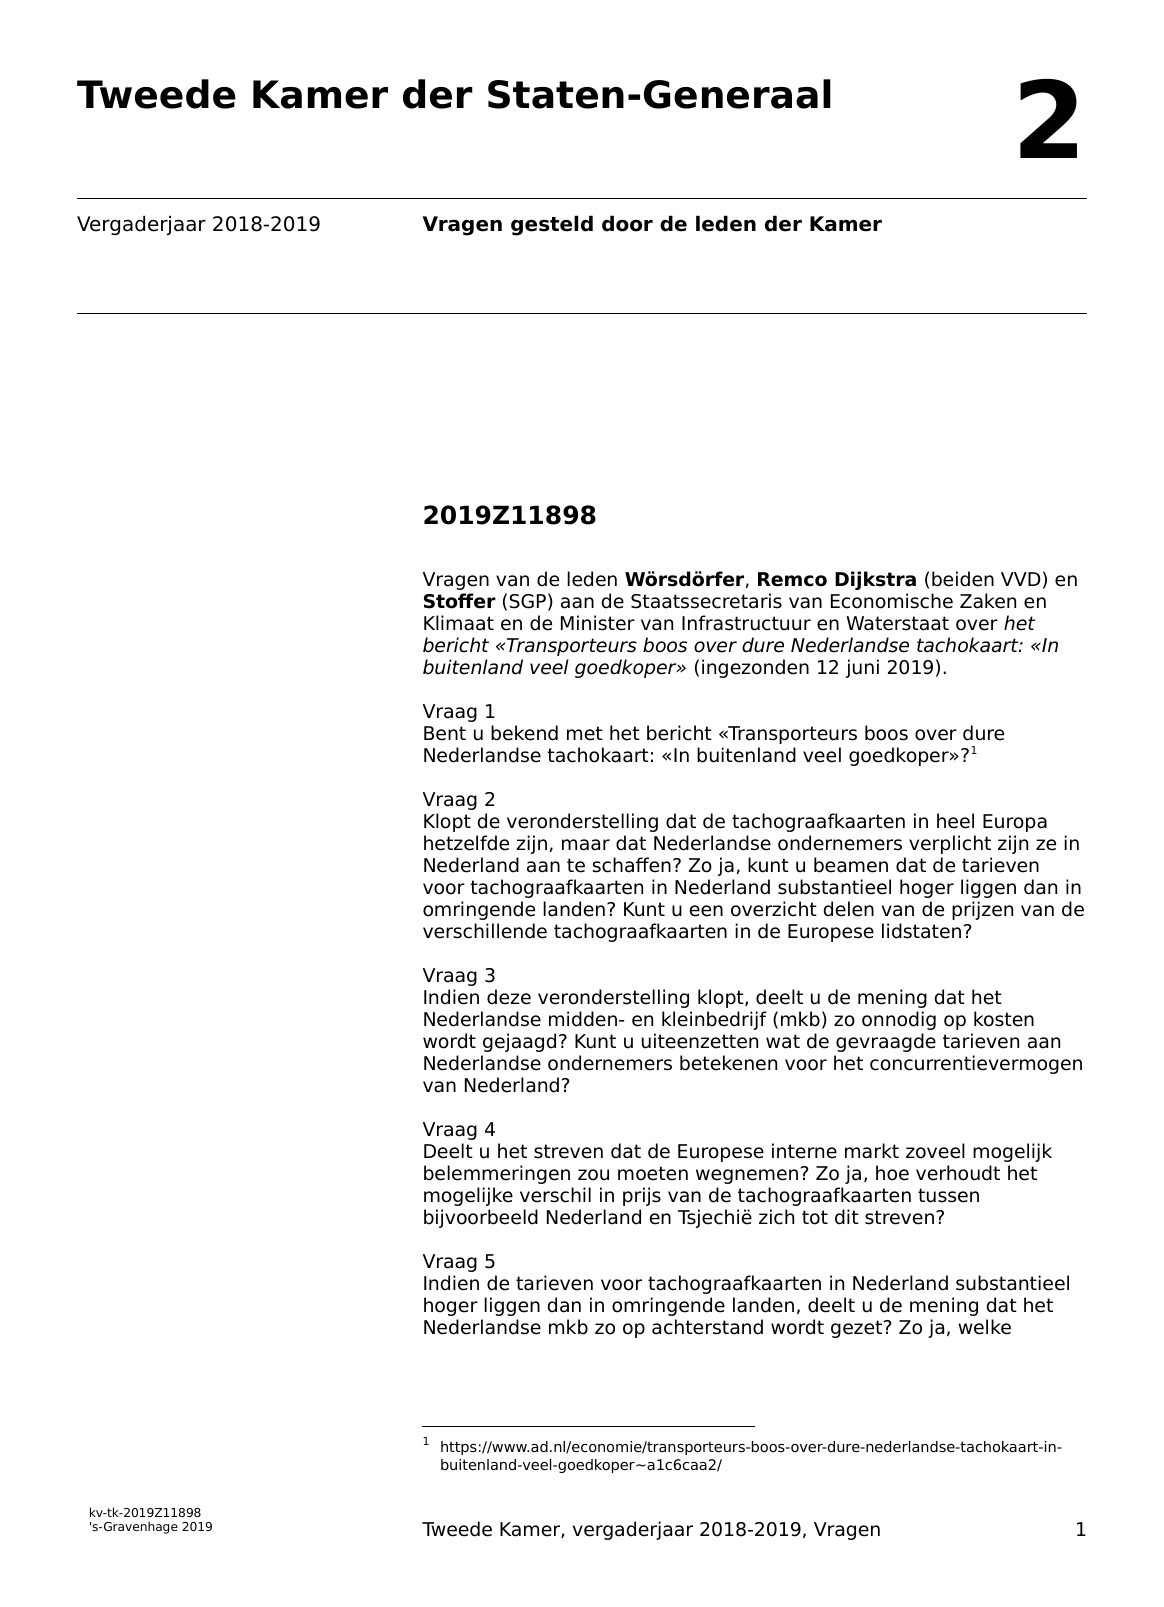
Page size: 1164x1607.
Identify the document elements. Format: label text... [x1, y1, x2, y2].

text Bent u bekend met het bericht «Transporteurs boos over dure Nederlandse tachokaart: «In buitenland veel goedkoper»? [422, 723, 1087, 767]
text Vragen van de leden Wörsdörfer, Remco Dijkstra (beiden VVD) en Stoffer (SGP) aan de Staatssecretaris van Economische Zaken en Klimaat en de Minister van Infrastructuur en Waterstaat over het bericht «Transporteurs boos over dure Nederlandse tachokaart: «In buitenland veel goedkoper» (ingezonden 12 juni 2019). [422, 569, 1087, 679]
table_cell Vragen gesteld door de leden der Kamer [422, 199, 1087, 313]
text Indien deze veronderstelling klopt, deelt u de mening dat het Nederlandse midden- en kleinbedrijf (mkb) zo onnodig op kosten wordt gejaagd? Kunt u uiteenzetten wat de gevraagde tarieven aan Nederlandse ondernemers betekenen voor het concurrentievermogen van Nederland? [422, 987, 1087, 1097]
text Vraag 2 [422, 789, 1087, 811]
text 's-Gravenhage 2019 [88, 1520, 323, 1534]
table_cell Vergaderjaar 2018-2019 [77, 199, 422, 313]
text Deelt u het streven dat de Europese interne markt zoveel mogelijk belemmeringen zou moeten wegnemen? Zo ja, hoe verhoudt het mogelijke verschil in prijs van de tachograafkaarten tussen bijvoorbeeld Nederland en Tsjechië zich tot dit streven? [422, 1141, 1087, 1229]
table_header 2 [886, 59, 1087, 198]
text Vraag 4 [422, 1119, 1087, 1141]
text Vraag 3 [422, 965, 1087, 987]
text Vraag 5 [422, 1251, 1087, 1273]
text Indien de tarieven voor tachograafkaarten in Nederland substantieel hoger liggen dan in omringende landen, deelt u de mening dat het Nederlandse mkb zo op achterstand wordt gezet? Zo ja, welke [422, 1273, 1087, 1339]
text Klopt de veronderstelling dat de tachograafkaarten in heel Europa hetzelfde zijn, maar dat Nederlandse ondernemers verplicht zijn ze in Nederland aan te schaffen? Zo ja, kunt u beamen dat de tarieven voor tachograafkaarten in Nederland substantieel hoger liggen dan in omringende landen? Kunt u een overzicht delen van de prijzen van de verschillende tachograafkaarten in de Europese lidstaten? [422, 811, 1087, 943]
text Vraag 1 [422, 701, 1087, 723]
text kv-tk-2019Z11898 [88, 1506, 323, 1520]
table_header Tweede Kamer der Staten-Generaal [77, 59, 886, 198]
text 2019Z11898 [422, 501, 1087, 531]
text https://www.ad.nl/economie/transporteurs-boos-over-dure-nederlandse-tachokaart-in-buitenland-veel-goedkoper~a1c6caa2/ [422, 1435, 1087, 1474]
